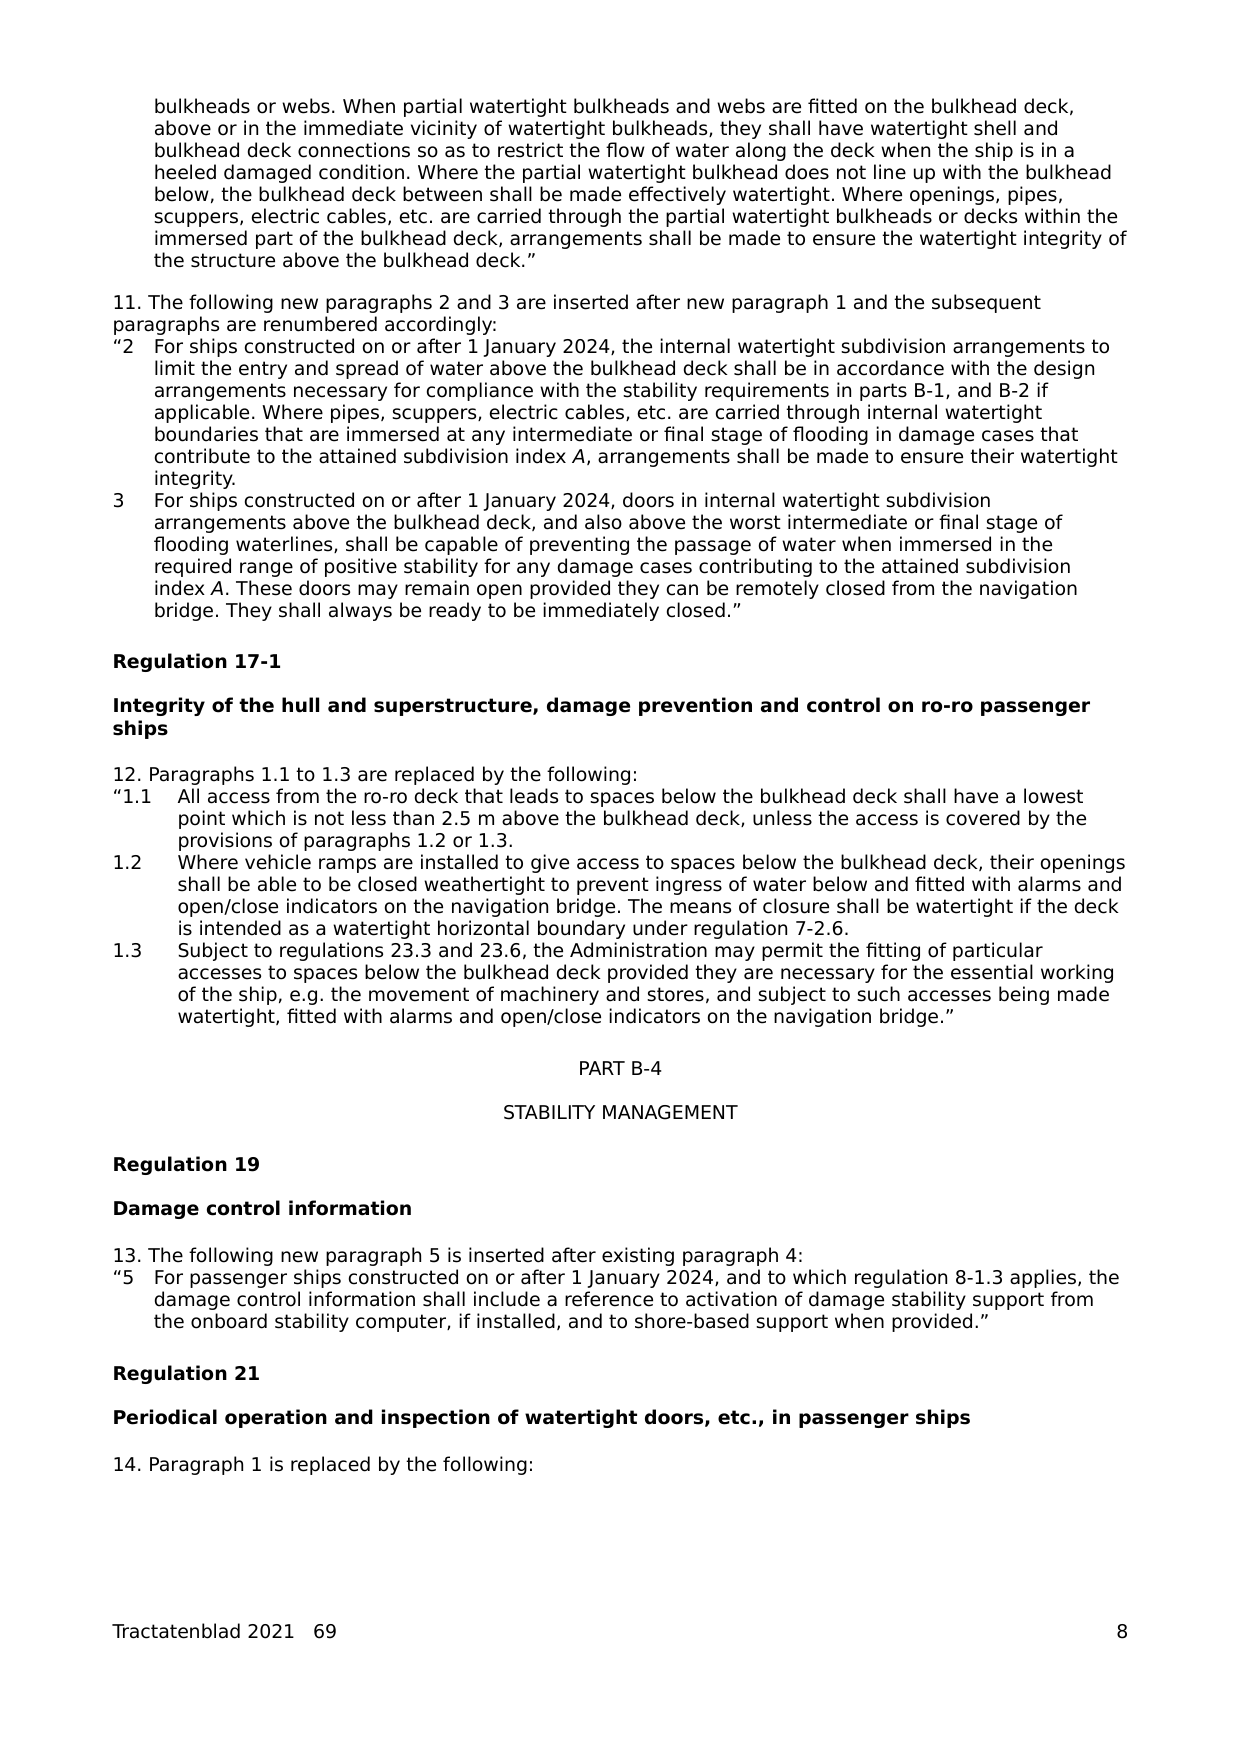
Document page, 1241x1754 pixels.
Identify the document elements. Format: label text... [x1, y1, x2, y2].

text 11. The following new paragraphs 2 and 3 are inserted after new paragraph 1 and the subsequent paragraphs are renumbered accordingly: [112, 292, 1128, 336]
text 12. Paragraphs 1.1 to 1.3 are replaced by the following: [112, 764, 1128, 786]
text “5 For passenger ships constructed on or after 1 January 2024, and to which regulation 8-1.3 applies, the damage control information shall include a reference to activation of damage stability support from the onboard stability computer, if installed, and to shore-based support when provided.” [112, 1267, 1128, 1333]
text 1.3 Subject to regulations 23.3 and 23.6, the Administration may permit the fitting of particular accesses to spaces below the bulkhead deck provided they are necessary for the essential working of the ship, e.g. the movement of machinery and stores, and subject to such accesses being made watertight, fitted with alarms and open/close indicators on the navigation bridge.” [112, 940, 1128, 1028]
text 3 For ships constructed on or after 1 January 2024, doors in internal watertight subdivision arrangements above the bulkhead deck, and also above the worst intermediate or final stage of flooding waterlines, shall be capable of preventing the passage of water when immersed in the required range of positive stability for any damage cases contributing to the attained subdivision index A. These doors may remain open provided they can be remotely closed from the navigation bridge. They shall always be ready to be immediately closed.” [112, 489, 1128, 621]
subtitle Regulation 17-1 Integrity of the hull and superstructure, damage prevention and control on ro-ro passenger ships [112, 651, 1128, 739]
text 1.2 Where vehicle ramps are installed to give access to spaces below the bulkhead deck, their openings shall be able to be closed weathertight to prevent ingress of water below and fitted with alarms and open/close indicators on the navigation bridge. The means of closure shall be watertight if the deck is intended as a watertight horizontal boundary under regulation 7-2.6. [112, 852, 1128, 940]
text “1.1 All access from the ro-ro deck that leads to spaces below the bulkhead deck shall have a lowest point which is not less than 2.5 m above the bulkhead deck, unless the access is covered by the provisions of paragraphs 1.2 or 1.3. [112, 786, 1128, 852]
subtitle PART B-4 STABILITY MANAGEMENT [112, 1058, 1128, 1124]
subtitle Regulation 21 Periodical operation and inspection of watertight doors, etc., in passenger ships [112, 1363, 1128, 1429]
text 13. The following new paragraph 5 is inserted after existing paragraph 4: [112, 1245, 1128, 1267]
subtitle Regulation 19 Damage control information [112, 1154, 1128, 1220]
text bulkheads or webs. When partial watertight bulkheads and webs are fitted on the bulkhead deck, above or in the immediate vicinity of watertight bulkheads, they shall have watertight shell and bulkhead deck connections so as to restrict the flow of water along the deck when the ship is in a heeled damaged condition. Where the partial watertight bulkhead does not line up with the bulkhead below, the bulkhead deck between shall be made effectively watertight. Where openings, pipes, scuppers, electric cables, etc. are carried through the partial watertight bulkheads or decks within the immersed part of the bulkhead deck, arrangements shall be made to ensure the watertight integrity of the structure above the bulkhead deck.” [112, 96, 1128, 272]
text 14. Paragraph 1 is replaced by the following: [112, 1454, 1128, 1476]
text “2 For ships constructed on or after 1 January 2024, the internal watertight subdivision arrangements to limit the entry and spread of water above the bulkhead deck shall be in accordance with the design arrangements necessary for compliance with the stability requirements in parts B-1, and B-2 if applicable. Where pipes, scuppers, electric cables, etc. are carried through internal watertight boundaries that are immersed at any intermediate or final stage of flooding in damage cases that contribute to the attained subdivision index A, arrangements shall be made to ensure their watertight integrity. [112, 336, 1128, 489]
